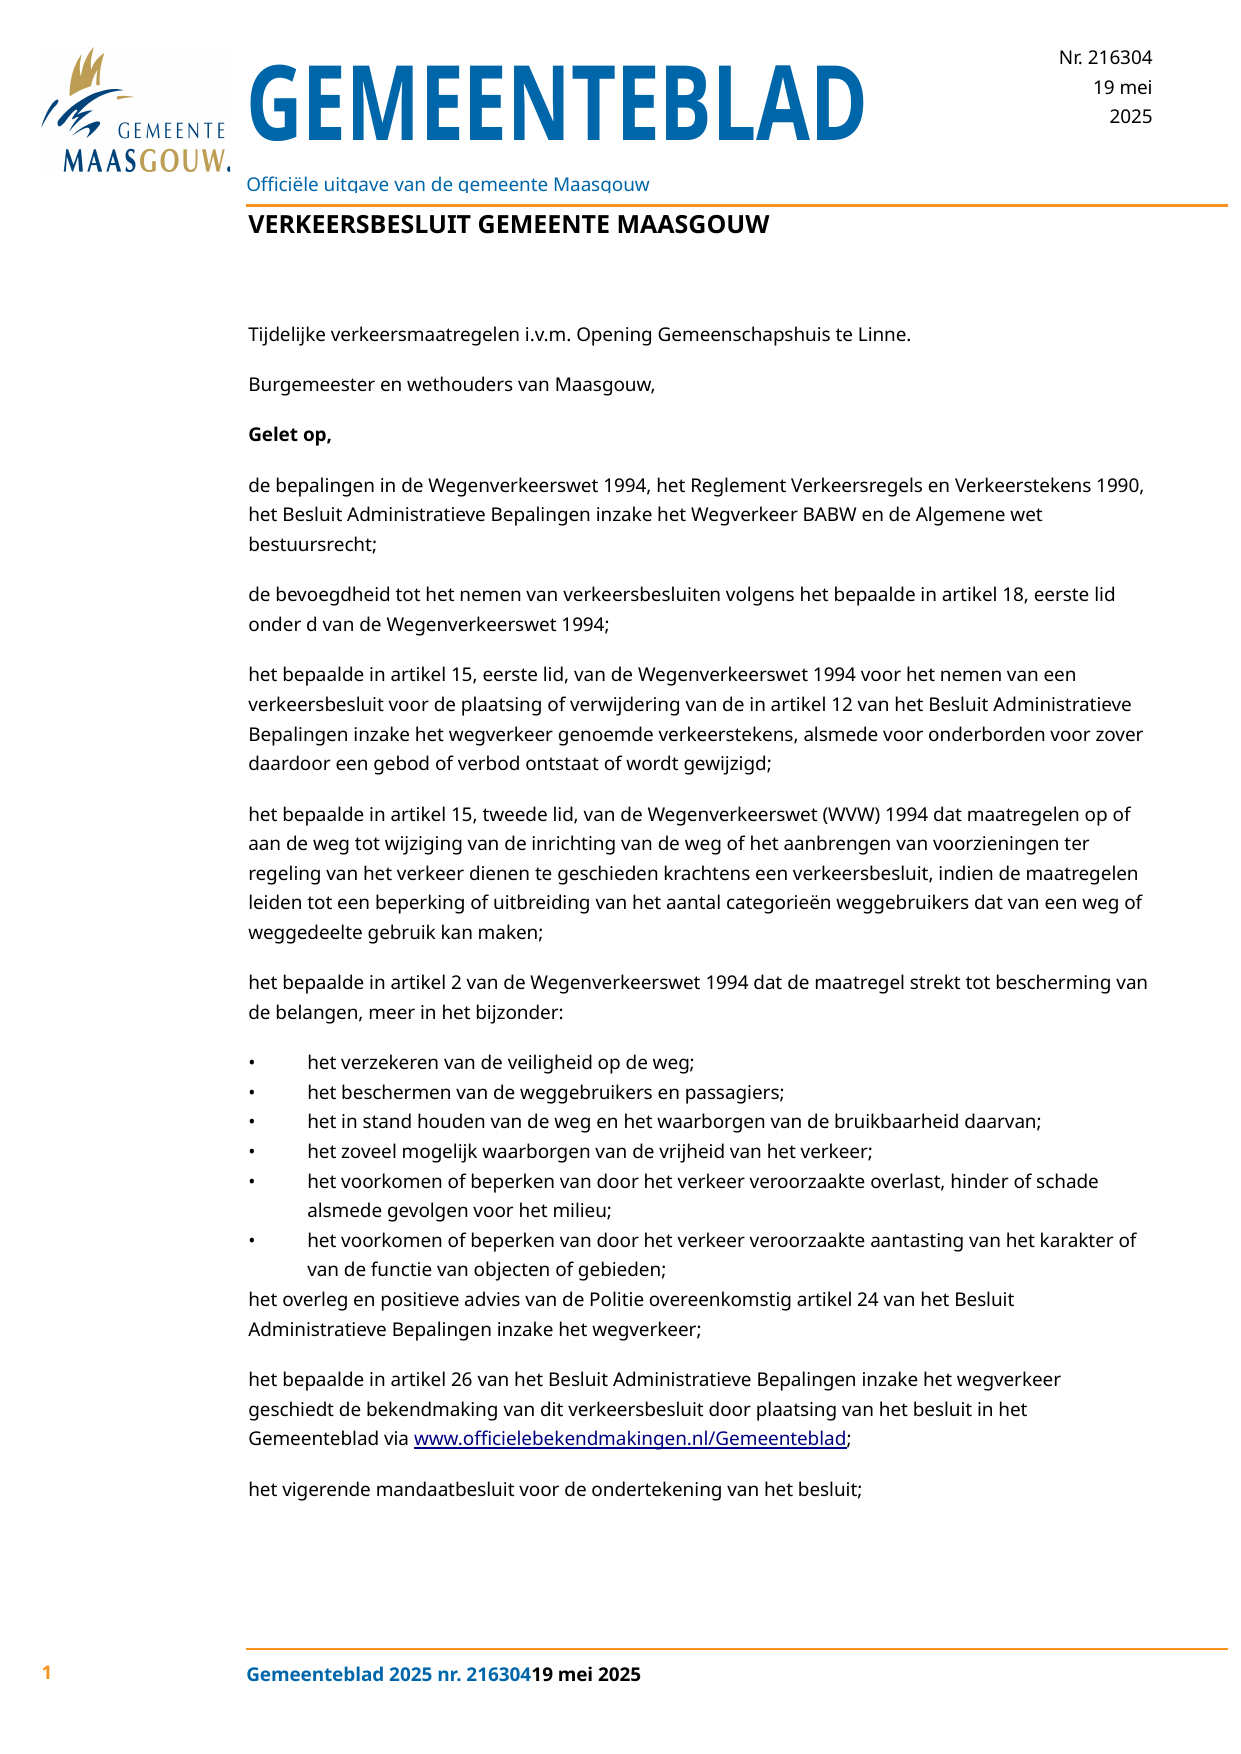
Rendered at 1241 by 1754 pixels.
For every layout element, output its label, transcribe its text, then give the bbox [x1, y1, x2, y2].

text Tijdelijke verkeersmaatregelen i.v.m. Opening Gemeenschapshuis te Linne. [248, 321, 1152, 346]
picture [41, 47, 231, 172]
text het vigerende mandaatbesluit voor de ondertekening van het besluit; [248, 1476, 1152, 1501]
list het voorkomen of beperken van door het verkeer veroorzaakte overlast, hinder of schade alsmede gevolgen voor het milieu; [248, 1168, 1152, 1223]
text Gelet op, [248, 422, 1152, 447]
text VERKEERSBESLUIT GEMEENTE MAASGOUW [248, 207, 1152, 241]
list het zoveel mogelijk waarborgen van de vrijheid van het verkeer; [248, 1138, 1152, 1164]
list het verzekeren van de veiligheid op de weg; [248, 1049, 1152, 1075]
list het beschermen van de weggebruikers en passagiers; [248, 1079, 1152, 1105]
text Burgemeester en wethouders van Maasgouw, [248, 371, 1152, 397]
list het in stand houden van de weg en het waarborgen van de bruikbaarheid daarvan; [248, 1109, 1152, 1134]
list het voorkomen of beperken van door het verkeer veroorzaakte aantasting van het karakter of van de functie van objecten of gebieden; [248, 1227, 1152, 1282]
text het bepaalde in artikel 15, eerste lid, van de Wegenverkeerswet 1994 voor het nemen van een verkeersbesluit voor de plaatsing of verwijdering van de in artikel 12 van het Besluit Administratieve Bepalingen inzake het wegverkeer genoemde verkeerstekens, alsmede voor onderborden voor zover daardoor een gebod of verbod ontstaat of wordt gewijzigd; [248, 662, 1152, 776]
text de bevoegdheid tot het nemen van verkeersbesluiten volgens het bepaalde in artikel 18, eerste lid onder d van de Wegenverkeerswet 1994; [248, 582, 1152, 637]
text het bepaalde in artikel 2 van de Wegenverkeerswet 1994 dat de maatregel strekt tot bescherming van de belangen, meer in het bijzonder: [248, 969, 1152, 1025]
text het bepaalde in artikel 26 van het Besluit Administratieve Bepalingen inzake het wegverkeer geschiedt de bekendmaking van dit verkeersbesluit door plaatsing van het besluit in het Gemeenteblad via www.officielebekendmakingen.nl/Gemeenteblad; [248, 1366, 1152, 1451]
text de bepalingen in de Wegenverkeerswet 1994, het Reglement Verkeersregels en Verkeerstekens 1990, het Besluit Administratieve Bepalingen inzake het Wegverkeer BABW en de Algemene wet bestuursrecht; [248, 472, 1152, 557]
text het overleg en positieve advies van de Politie overeenkomstig artikel 24 van het Besluit Administratieve Bepalingen inzake het wegverkeer; [248, 1286, 1152, 1341]
text het bepaalde in artikel 15, tweede lid, van de Wegenverkeerswet (WVW) 1994 dat maatregelen op of aan de weg tot wijziging van de inrichting van de weg of het aanbrengen van voorzieningen ter regeling van het verkeer dienen te geschieden krachtens een verkeersbesluit, indien de maatregelen leiden tot een beperking of uitbreiding van het aantal categorieën weggebruikers dat van een weg of weggedeelte gebruik kan maken; [248, 801, 1152, 945]
